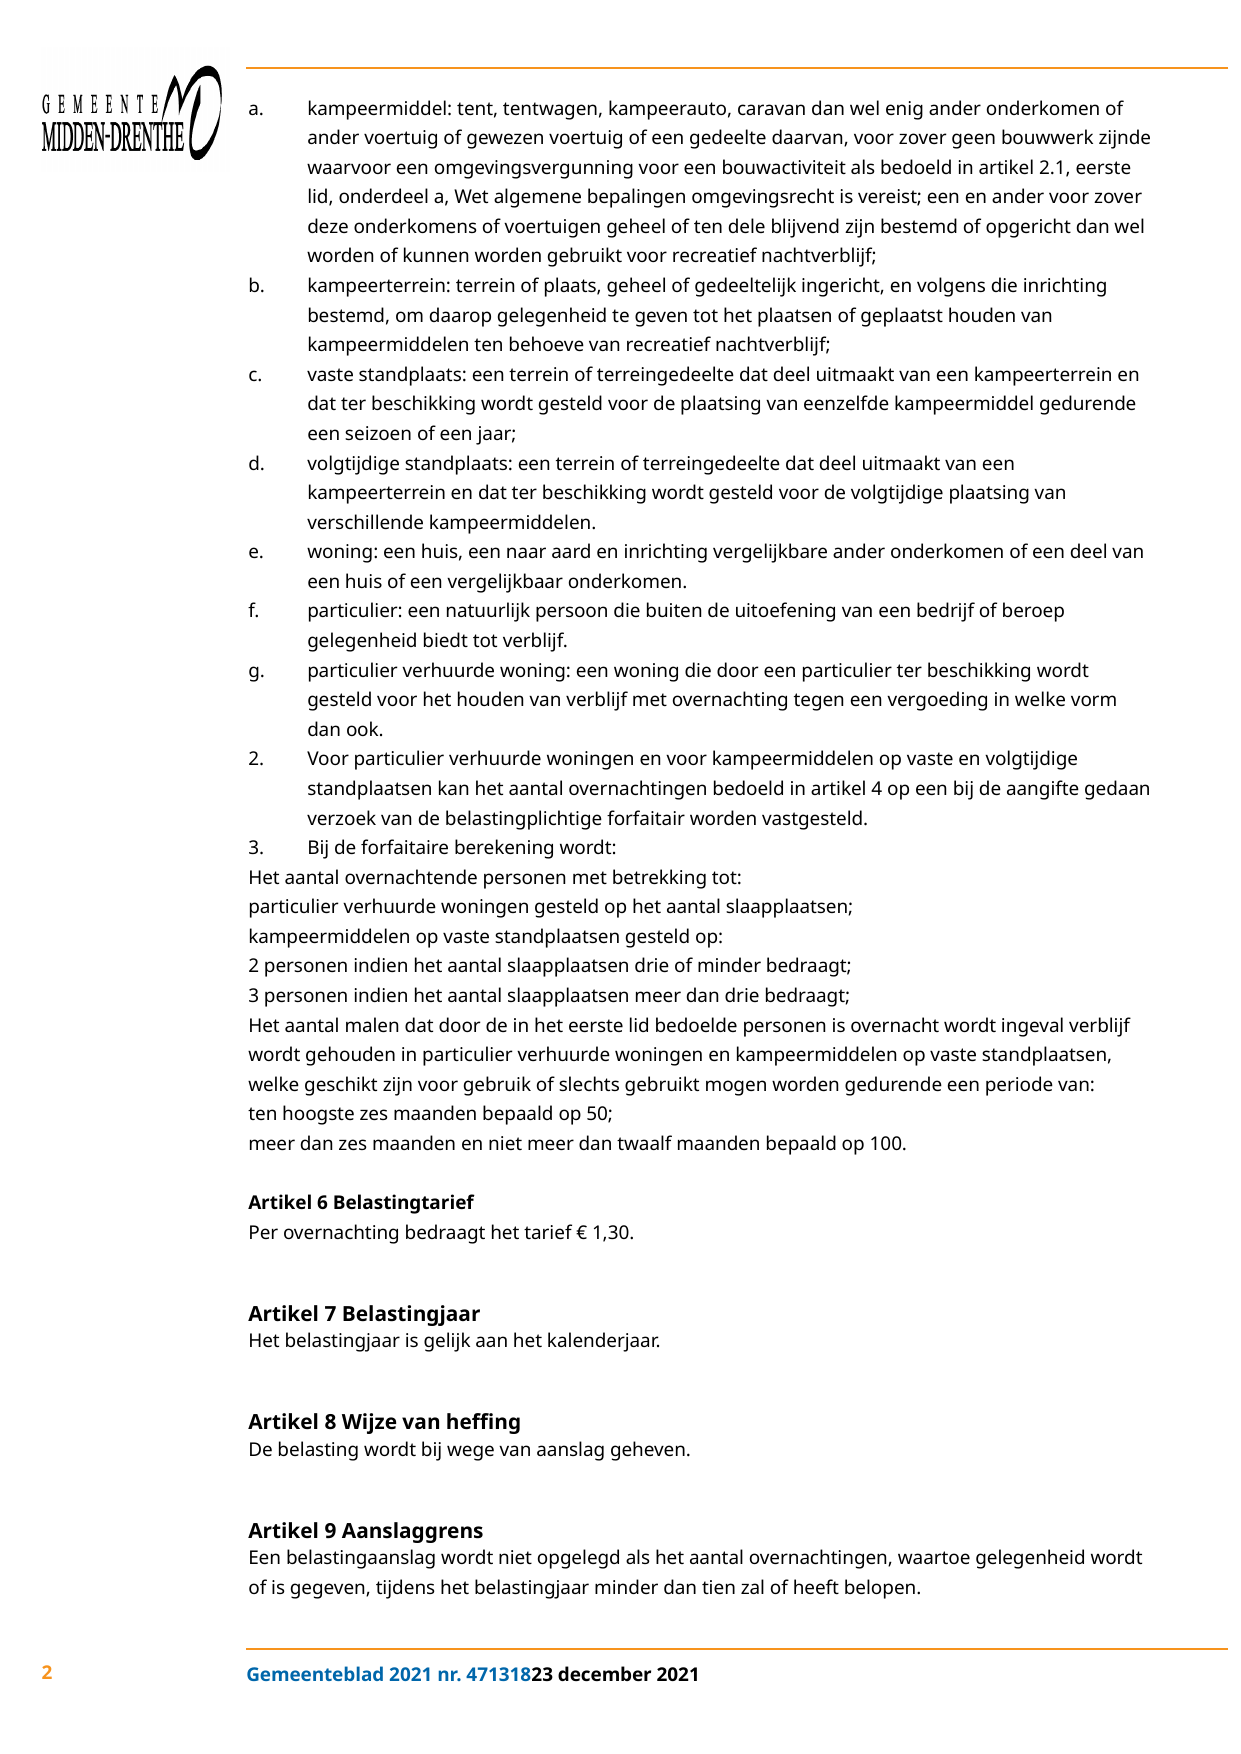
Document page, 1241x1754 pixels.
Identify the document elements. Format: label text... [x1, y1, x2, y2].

text Het aantal malen dat door de in het eerste lid bedoelde personen is overnacht wordt ingeval verblijf wordt gehouden in particulier verhuurde woningen en kampeermiddelen op vaste standplaatsen, welke geschikt zijn voor gebruik of slechts gebruikt mogen worden gedurende een periode van: [248, 1012, 1152, 1097]
list particulier verhuurde woning: een woning die door een particulier ter beschikking wordt gesteld voor het houden van verblijf met overnachting tegen een vergoeding in welke vorm dan ook. [248, 657, 1152, 742]
text 3 personen indien het aantal slaapplaatsen meer dan drie bedraagt; [248, 982, 1152, 1008]
text Een belastingaanslag wordt niet opgelegd als het aantal overnachtingen, waartoe gelegenheid wordt of is gegeven, tijdens het belastingjaar minder dan tien zal of heeft belopen. [248, 1544, 1152, 1599]
list volgtijdige standplaats: een terrein of terreingedeelte dat deel uitmaakt van een kampeerterrein en dat ter beschikking wordt gesteld voor de volgtijdige plaatsing van verschillende kampeermiddelen. [248, 450, 1152, 535]
text Het aantal overnachtende personen met betrekking tot: [248, 864, 1152, 890]
list kampeerterrein: terrein of plaats, geheel of gedeeltelijk ingericht, en volgens die inrichting bestemd, om daarop gelegenheid te geven tot het plaatsen of geplaatst houden van kampeermiddelen ten behoeve van recreatief nachtverblijf; [248, 272, 1152, 357]
text Artikel 7 Belastingjaar [248, 1299, 1152, 1327]
text Artikel 8 Wijze van heffing [248, 1407, 1152, 1436]
text kampeermiddelen op vaste standplaatsen gesteld op: [248, 923, 1152, 949]
list Voor particulier verhuurde woningen en voor kampeermiddelen op vaste en volgtijdige standplaatsen kan het aantal overnachtingen bedoeld in artikel 4 op een bij de aangifte gedaan verzoek van de belastingplichtige forfaitair worden vastgesteld. [248, 746, 1152, 831]
list kampeermiddel: tent, tentwagen, kampeerauto, caravan dan wel enig ander onderkomen of ander voertuig of gewezen voertuig of een gedeelte daarvan, voor zover geen bouwwerk zijnde waarvoor een omgevingsvergunning voor een bouwactiviteit als bedoeld in artikel 2.1, eerste lid, onderdeel a, Wet algemene bepalingen omgevingsrecht is vereist; een en ander voor zover deze onderkomens of voertuigen geheel of ten dele blijvend zijn bestemd of opgericht dan wel worden of kunnen worden gebruikt voor recreatief nachtverblijf; [248, 95, 1152, 268]
text Per overnachting bedraagt het tarief € 1,30. [248, 1219, 1152, 1245]
list Bij de forfaitaire berekening wordt: [248, 834, 1152, 860]
list woning: een huis, een naar aard en inrichting vergelijkbare ander onderkomen of een deel van een huis of een vergelijkbaar onderkomen. [248, 538, 1152, 594]
text particulier verhuurde woningen gesteld op het aantal slaapplaatsen; [248, 893, 1152, 919]
list particulier: een natuurlijk persoon die buiten de uitoefening van een bedrijf of beroep gelegenheid biedt tot verblijf. [248, 598, 1152, 653]
picture [41, 47, 231, 172]
text ten hoogste zes maanden bepaald op 50; [248, 1101, 1152, 1126]
list vaste standplaats: een terrein of terreingedeelte dat deel uitmaakt van een kampeerterrein en dat ter beschikking wordt gesteld voor de plaatsing van eenzelfde kampeermiddel gedurende een seizoen of een jaar; [248, 361, 1152, 446]
text Artikel 9 Aanslaggrens [248, 1516, 1152, 1544]
text De belasting wordt bij wege van aanslag geheven. [248, 1436, 1152, 1462]
text Het belastingjaar is gelijk aan het kalenderjaar. [248, 1327, 1152, 1353]
text 2 personen indien het aantal slaapplaatsen drie of minder bedraagt; [248, 953, 1152, 978]
text meer dan zes maanden en niet meer dan twaalf maanden bepaald op 100. [248, 1130, 1152, 1156]
text Artikel 6 Belastingtarief [248, 1189, 1152, 1215]
